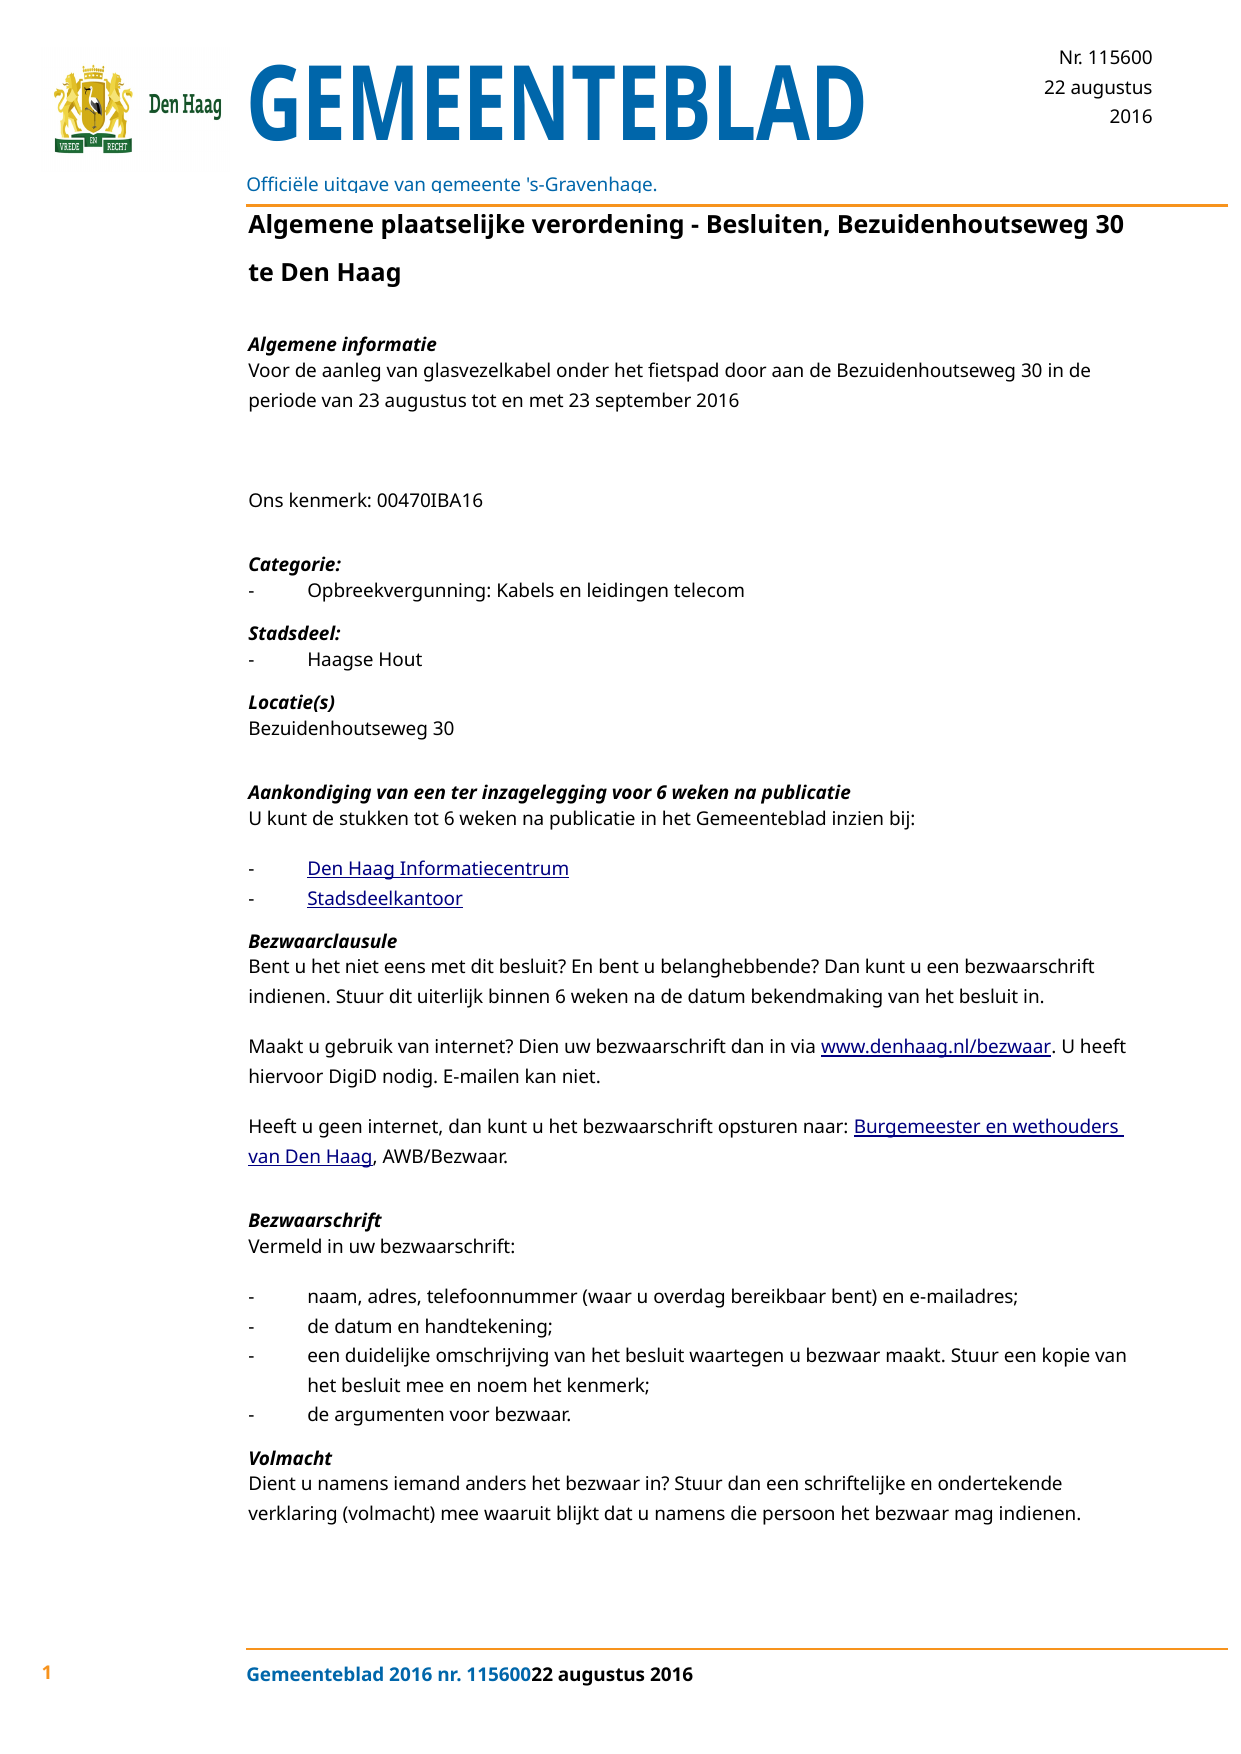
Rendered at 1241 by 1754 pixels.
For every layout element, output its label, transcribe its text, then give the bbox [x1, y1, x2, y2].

picture [41, 47, 231, 172]
text Bent u het niet eens met dit besluit? En bent u belanghebbende? Dan kunt u een bezwaarschrift indienen. Stuur dit uiterlijk binnen 6 weken na de datum bekendmaking van het besluit in. [248, 953, 1152, 1009]
list de argumenten voor bezwaar. [248, 1402, 1152, 1427]
list de datum en handtekening; [248, 1313, 1152, 1338]
text Vermeld in uw bezwaarschrift: [248, 1233, 1152, 1258]
text Algemene informatie [248, 331, 1152, 357]
text Bezwaarclausule [248, 928, 1152, 953]
text Categorie: [248, 552, 1152, 577]
text Algemene plaatselijke verordening - Besluiten, Bezuidenhoutseweg 30 te Den Haag [248, 207, 1152, 288]
list Haagse Hout [248, 646, 1152, 672]
list Opbreekvergunning: Kabels en leidingen telecom [248, 577, 1152, 603]
text Dient u namens iemand anders het bezwaar in? Stuur dan een schriftelijke en ondertekende verklaring (volmacht) mee waaruit blijkt dat u namens die persoon het bezwaar mag indienen. [248, 1470, 1152, 1526]
text U kunt de stukken tot 6 weken na publicatie in het Gemeenteblad inzien bij: [248, 805, 1152, 830]
text Volmacht [248, 1445, 1152, 1470]
text Heeft u geen internet, dan kunt u het bezwaarschrift opsturen naar: Burgemeester en wethouders van Den Haag, AWB/Bezwaar. [248, 1113, 1152, 1169]
text Ons kenmerk: 00470IBA16 [248, 488, 1152, 513]
list een duidelijke omschrijving van het besluit waartegen u bezwaar maakt. Stuur een kopie van het besluit mee en noem het kenmerk; [248, 1342, 1152, 1398]
text Bezwaarschrift [248, 1207, 1152, 1233]
text Locatie(s) [248, 689, 1152, 715]
text Voor de aanleg van glasvezelkabel onder het fietspad door aan de Bezuidenhoutseweg 30 in de periode van 23 augustus tot en met 23 september 2016 [248, 357, 1152, 412]
text Bezuidenhoutseweg 30 [248, 715, 1152, 741]
text Maakt u gebruik van internet? Dien uw bezwaarschrift dan in via www.denhaag.nl/bezwaar. U heeft hiervoor DigiD nodig. E-mailen kan niet. [248, 1033, 1152, 1089]
list naam, adres, telefoonnummer (waar u overdag bereikbaar bent) en e-mailadres; [248, 1283, 1152, 1309]
text Stadsdeel: [248, 620, 1152, 646]
list Stadsdeelkantoor [248, 885, 1152, 910]
list Den Haag Informatiecentrum [248, 855, 1152, 881]
text Aankondiging van een ter inzagelegging voor 6 weken na publicatie [248, 779, 1152, 805]
